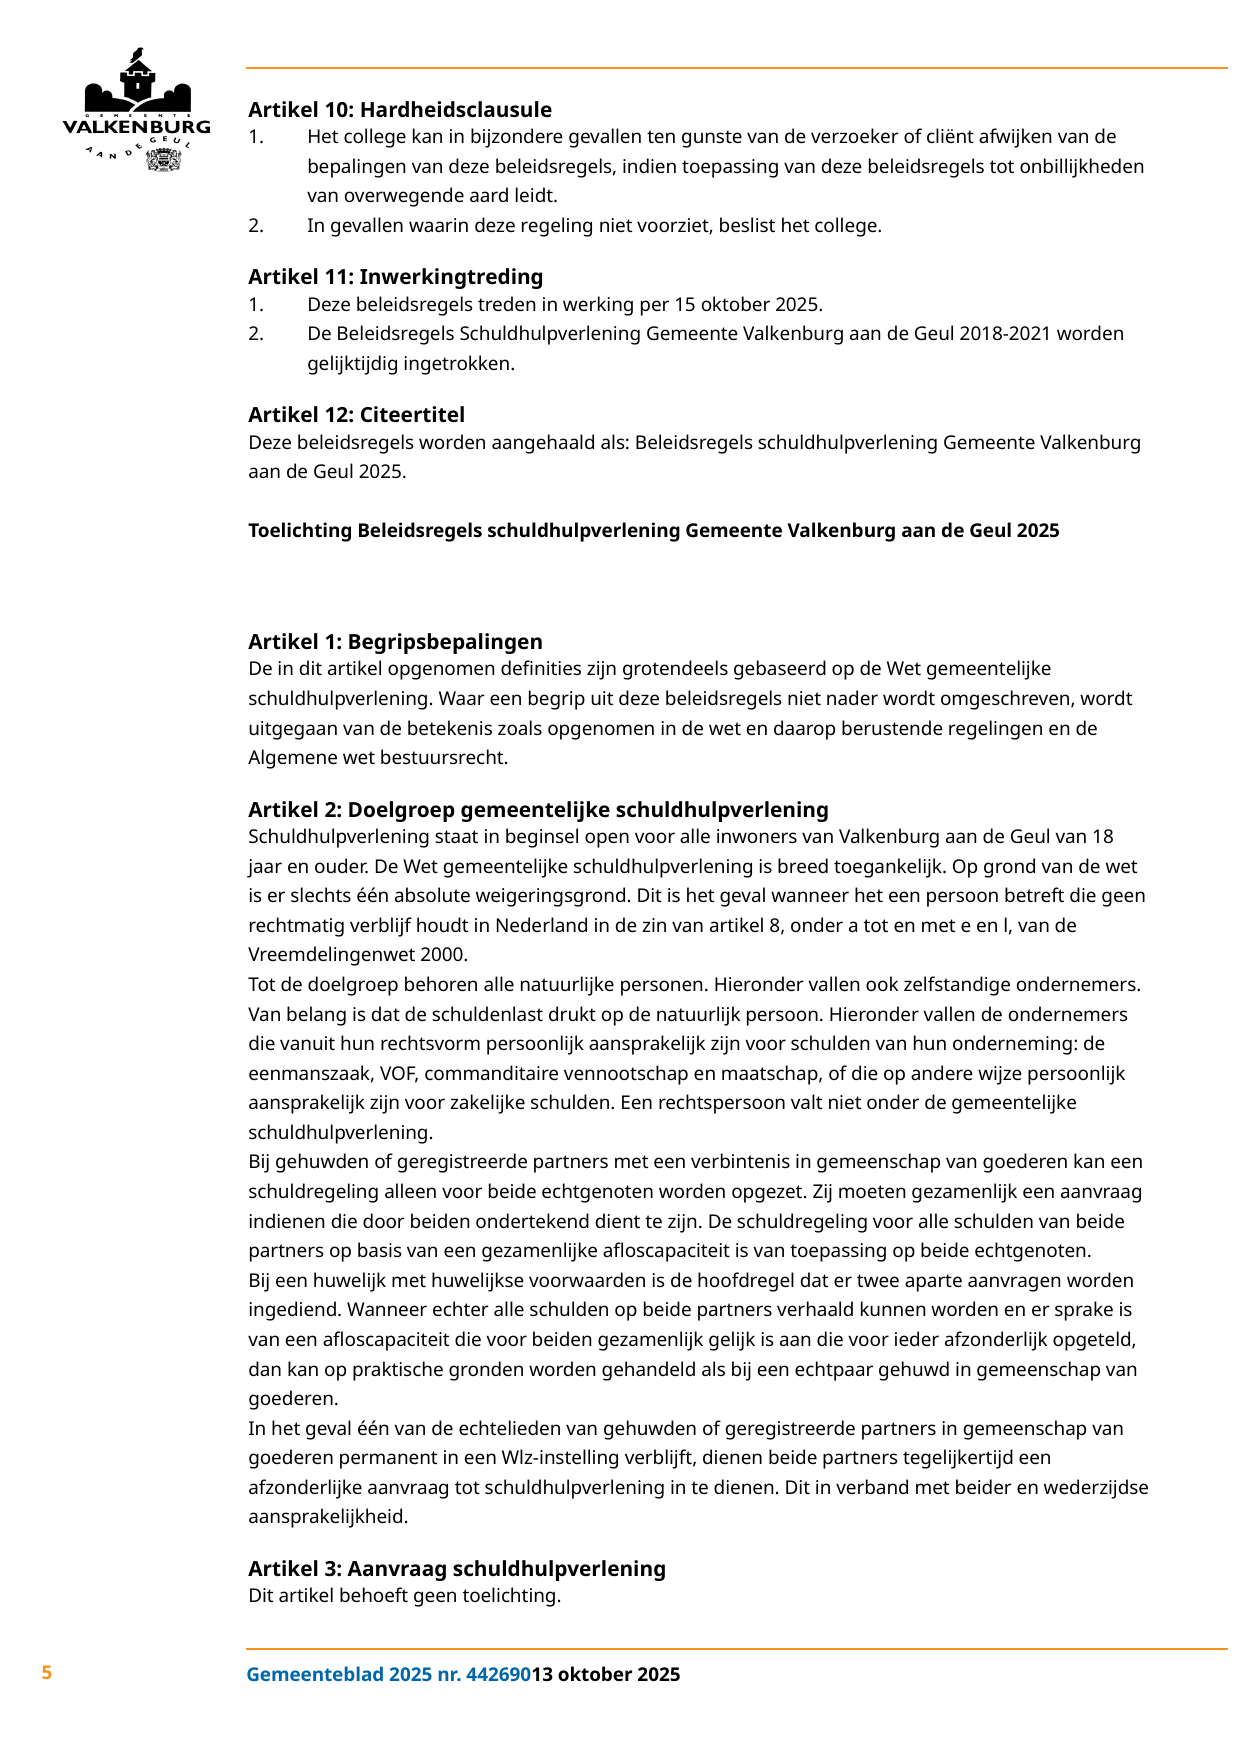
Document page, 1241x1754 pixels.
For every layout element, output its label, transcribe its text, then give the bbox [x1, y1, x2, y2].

text Artikel 11: Inwerkingtreding [248, 262, 1152, 291]
list De Beleidsregels Schuldhulpverlening Gemeente Valkenburg aan de Geul 2018-2021 worden gelijktijdig ingetrokken. [248, 320, 1152, 376]
picture [41, 47, 231, 172]
text Artikel 2: Doelgroep gemeentelijke schuldhulpverlening [248, 795, 1152, 823]
list Het college kan in bijzondere gevallen ten gunste van de verzoeker of cliënt afwijken van de bepalingen van deze beleidsregels, indien toepassing van deze beleidsregels tot onbillijkheden van overwegende aard leidt. [248, 123, 1152, 208]
text Artikel 12: Citeertitel [248, 400, 1152, 429]
text Bij gehuwden of geregistreerde partners met een verbintenis in gemeenschap van goederen kan een schuldregeling alleen voor beide echtgenoten worden opgezet. Zij moeten gezamenlijk een aanvraag indienen die door beiden ondertekend dient te zijn. De schuldregeling voor alle schulden van beide partners op basis van een gezamenlijke afloscapaciteit is van toepassing op beide echtgenoten. [248, 1149, 1152, 1263]
text Toelichting Beleidsregels schuldhulpverlening Gemeente Valkenburg aan de Geul 2025 [248, 518, 1152, 543]
text Dit artikel behoeft geen toelichting. [248, 1582, 1152, 1608]
text In het geval één van de echtelieden van gehuwden of geregistreerde partners in gemeenschap van goederen permanent in een Wlz-instelling verblijft, dienen beide partners tegelijkertijd een afzonderlijke aanvraag tot schuldhulpverlening in te dienen. Dit in verband met beider en wederzijdse aansprakelijkheid. [248, 1415, 1152, 1529]
list Deze beleidsregels treden in werking per 15 oktober 2025. [248, 291, 1152, 317]
text Schuldhulpverlening staat in beginsel open voor alle inwoners van Valkenburg aan de Geul van 18 jaar en ouder. De Wet gemeentelijke schuldhulpverlening is breed toegankelijk. Op grond van de wet is er slechts één absolute weigeringsgrond. Dit is het geval wanneer het een persoon betreft die geen rechtmatig verblijf houdt in Nederland in de zin van artikel 8, onder a tot en met e en l, van de Vreemdelingenwet 2000. [248, 823, 1152, 967]
text Artikel 3: Aanvraag schuldhulpverlening [248, 1554, 1152, 1582]
list In gevallen waarin deze regeling niet voorziet, beslist het college. [248, 212, 1152, 238]
text De in dit artikel opgenomen definities zijn grotendeels gebaseerd op de Wet gemeentelijke schuldhulpverlening. Waar een begrip uit deze beleidsregels niet nader wordt omgeschreven, wordt uitgegaan van de betekenis zoals opgenomen in de wet en daarop berustende regelingen en de Algemene wet bestuursrecht. [248, 656, 1152, 770]
text Bij een huwelijk met huwelijkse voorwaarden is de hoofdregel dat er twee aparte aanvragen worden ingediend. Wanneer echter alle schulden op beide partners verhaald kunnen worden en er sprake is van een afloscapaciteit die voor beiden gezamenlijk gelijk is aan die voor ieder afzonderlijk opgeteld, dan kan op praktische gronden worden gehandeld als bij een echtpaar gehuwd in gemeenschap van goederen. [248, 1267, 1152, 1411]
text Tot de doelgroep behoren alle natuurlijke personen. Hieronder vallen ook zelfstandige ondernemers. Van belang is dat de schuldenlast drukt op de natuurlijk persoon. Hieronder vallen de ondernemers die vanuit hun rechtsvorm persoonlijk aansprakelijk zijn voor schulden van hun onderneming: de eenmanszaak, VOF, commanditaire vennootschap en maatschap, of die op andere wijze persoonlijk aansprakelijk zijn voor zakelijke schulden. Een rechtspersoon valt niet onder de gemeentelijke schuldhulpverlening. [248, 971, 1152, 1145]
text Artikel 1: Begripsbepalingen [248, 627, 1152, 656]
text Artikel 10: Hardheidsclausule [248, 95, 1152, 123]
text Deze beleidsregels worden aangehaald als: Beleidsregels schuldhulpverlening Gemeente Valkenburg aan de Geul 2025. [248, 429, 1152, 484]
